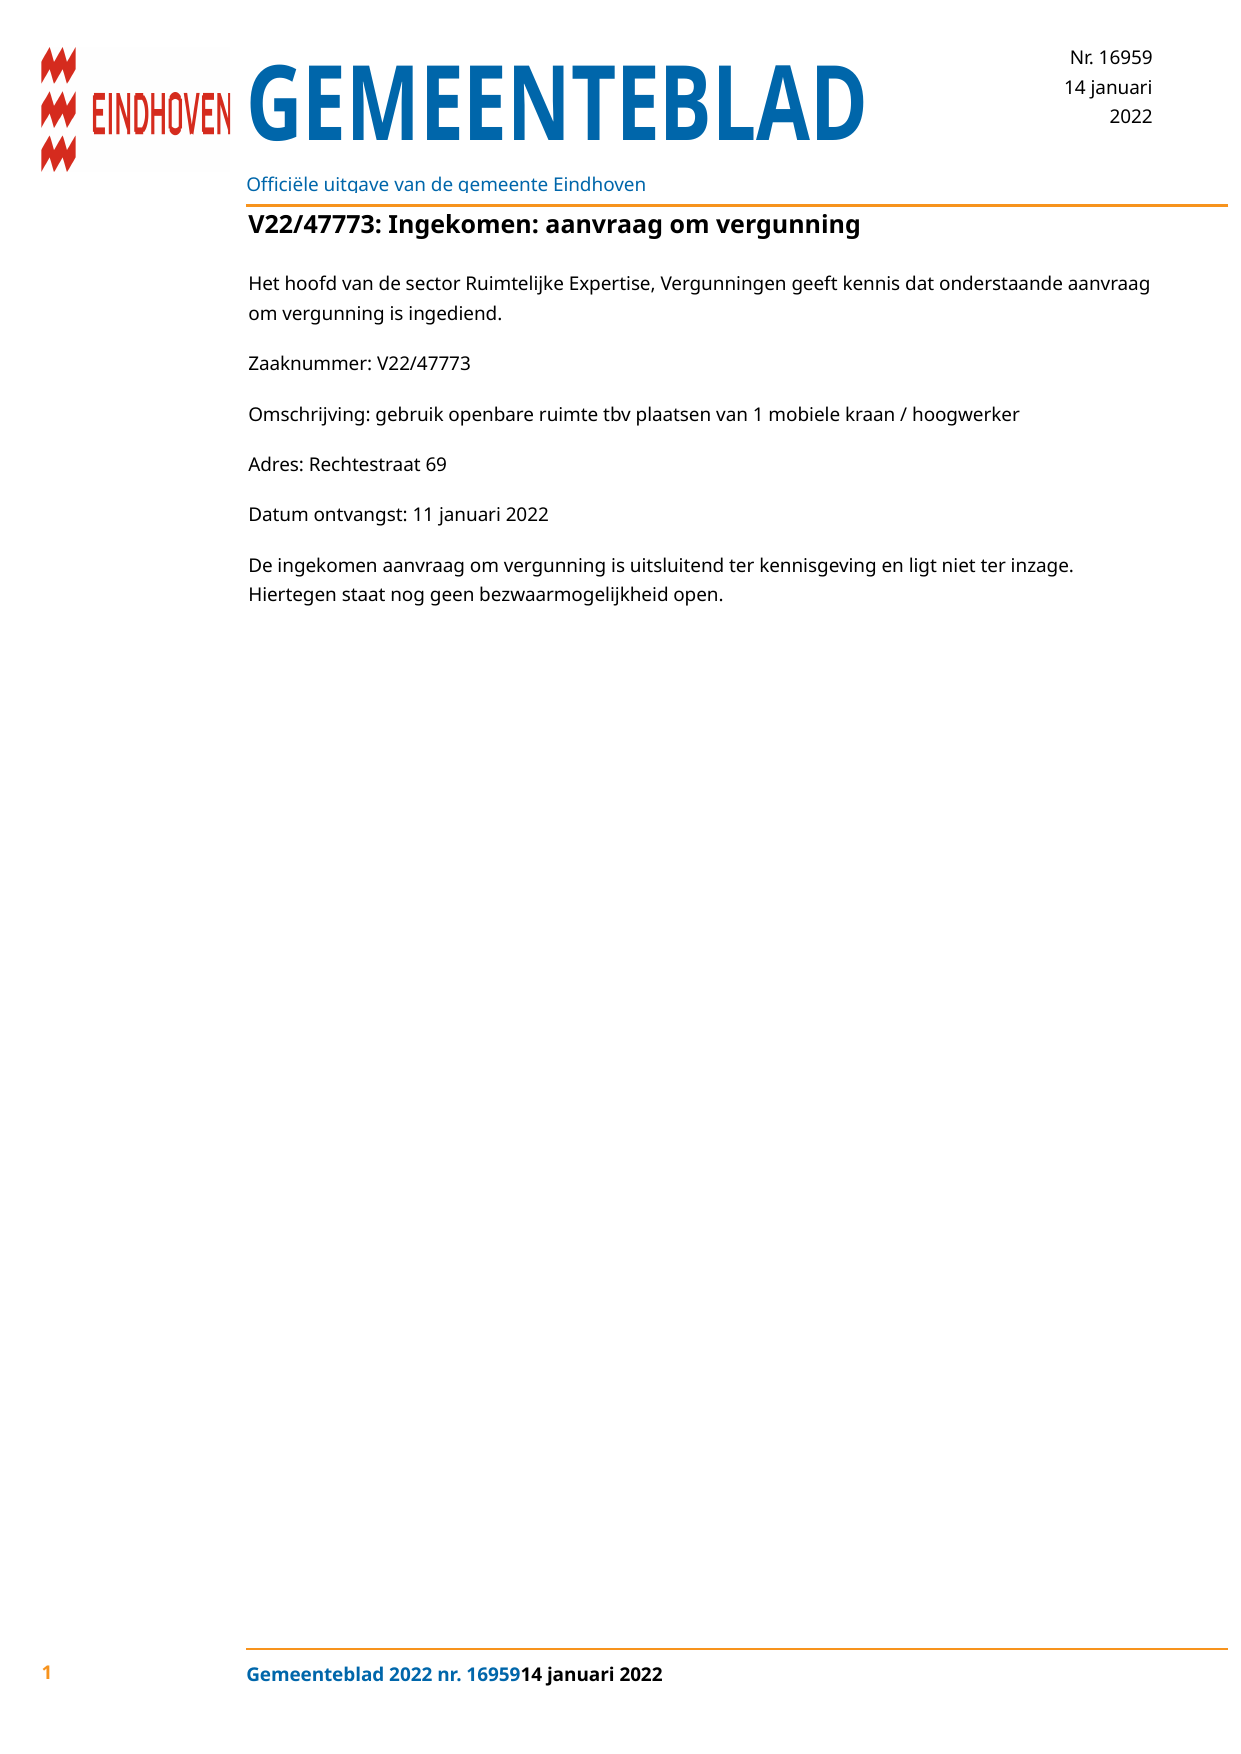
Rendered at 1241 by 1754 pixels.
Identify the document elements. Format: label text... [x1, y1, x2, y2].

text Datum ontvangst: 11 januari 2022 [248, 502, 1152, 527]
text V22/47773: Ingekomen: aanvraag om vergunning [248, 207, 1152, 241]
text De ingekomen aanvraag om vergunning is uitsluitend ter kennisgeving en ligt niet ter inzage. Hiertegen staat nog geen bezwaarmogelijkheid open. [248, 552, 1152, 607]
text Adres: Rechtestraat 69 [248, 451, 1152, 477]
text Het hoofd van de sector Ruimtelijke Expertise, Vergunningen geeft kennis dat onderstaande aanvraag om vergunning is ingediend. [248, 270, 1152, 326]
text Omschrijving: gebruik openbare ruimte tbv plaatsen van 1 mobiele kraan / hoogwerker [248, 401, 1152, 426]
text Zaaknummer: V22/47773 [248, 350, 1152, 376]
picture [41, 47, 231, 172]
